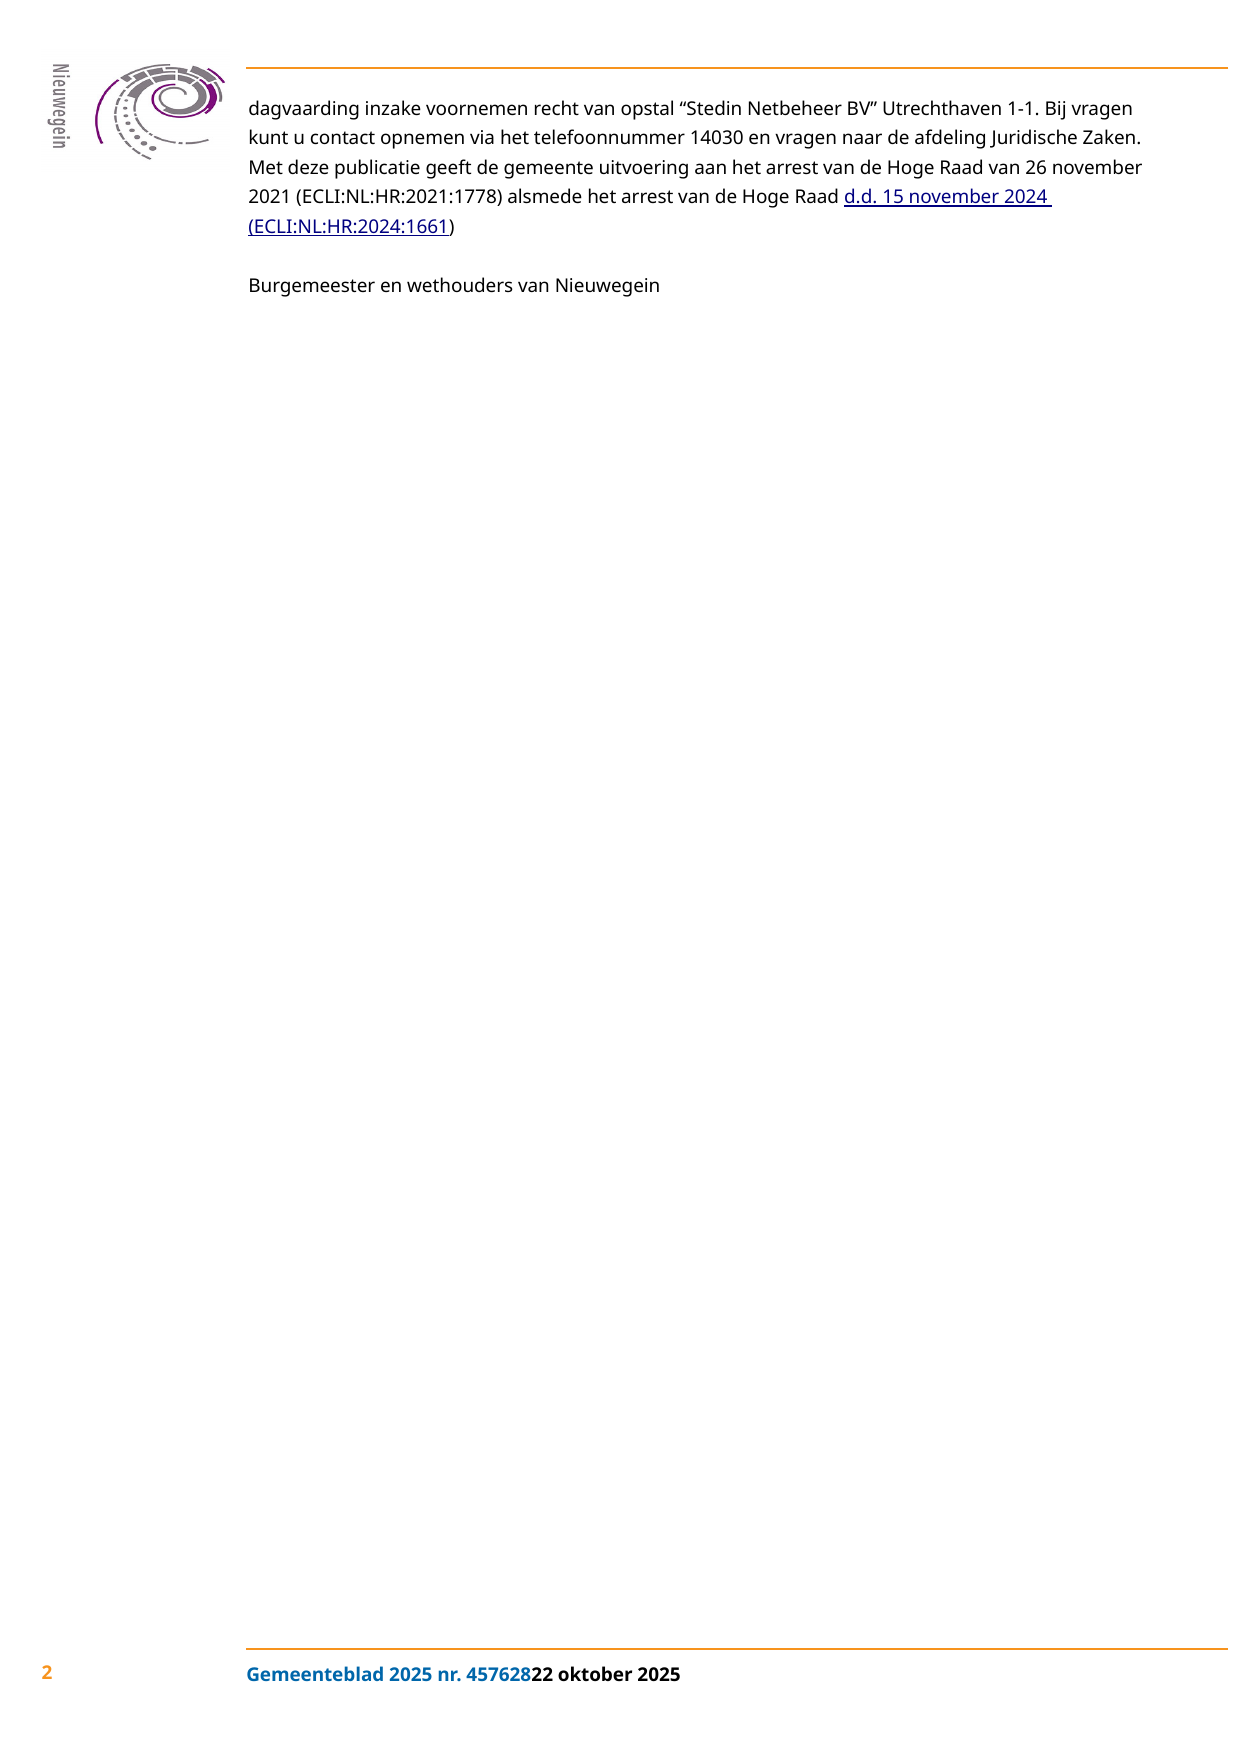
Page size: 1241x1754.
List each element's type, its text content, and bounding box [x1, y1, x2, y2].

text Met deze publicatie geeft de gemeente uitvoering aan het arrest van de Hoge Raad van 26 november 2021 (ECLI:NL:HR:2021:1778) alsmede het arrest van de Hoge Raad d.d. 15 november 2024 (ECLI:NL:HR:2024:1661) [248, 154, 1152, 239]
text Burgemeester en wethouders van Nieuwegein [248, 272, 1152, 298]
picture [41, 47, 231, 172]
text dagvaarding inzake voornemen recht van opstal “Stedin Netbeheer BV” Utrechthaven 1-1. Bij vragen kunt u contact opnemen via het telefoonnummer 14030 en vragen naar de afdeling Juridische Zaken. [248, 95, 1152, 150]
